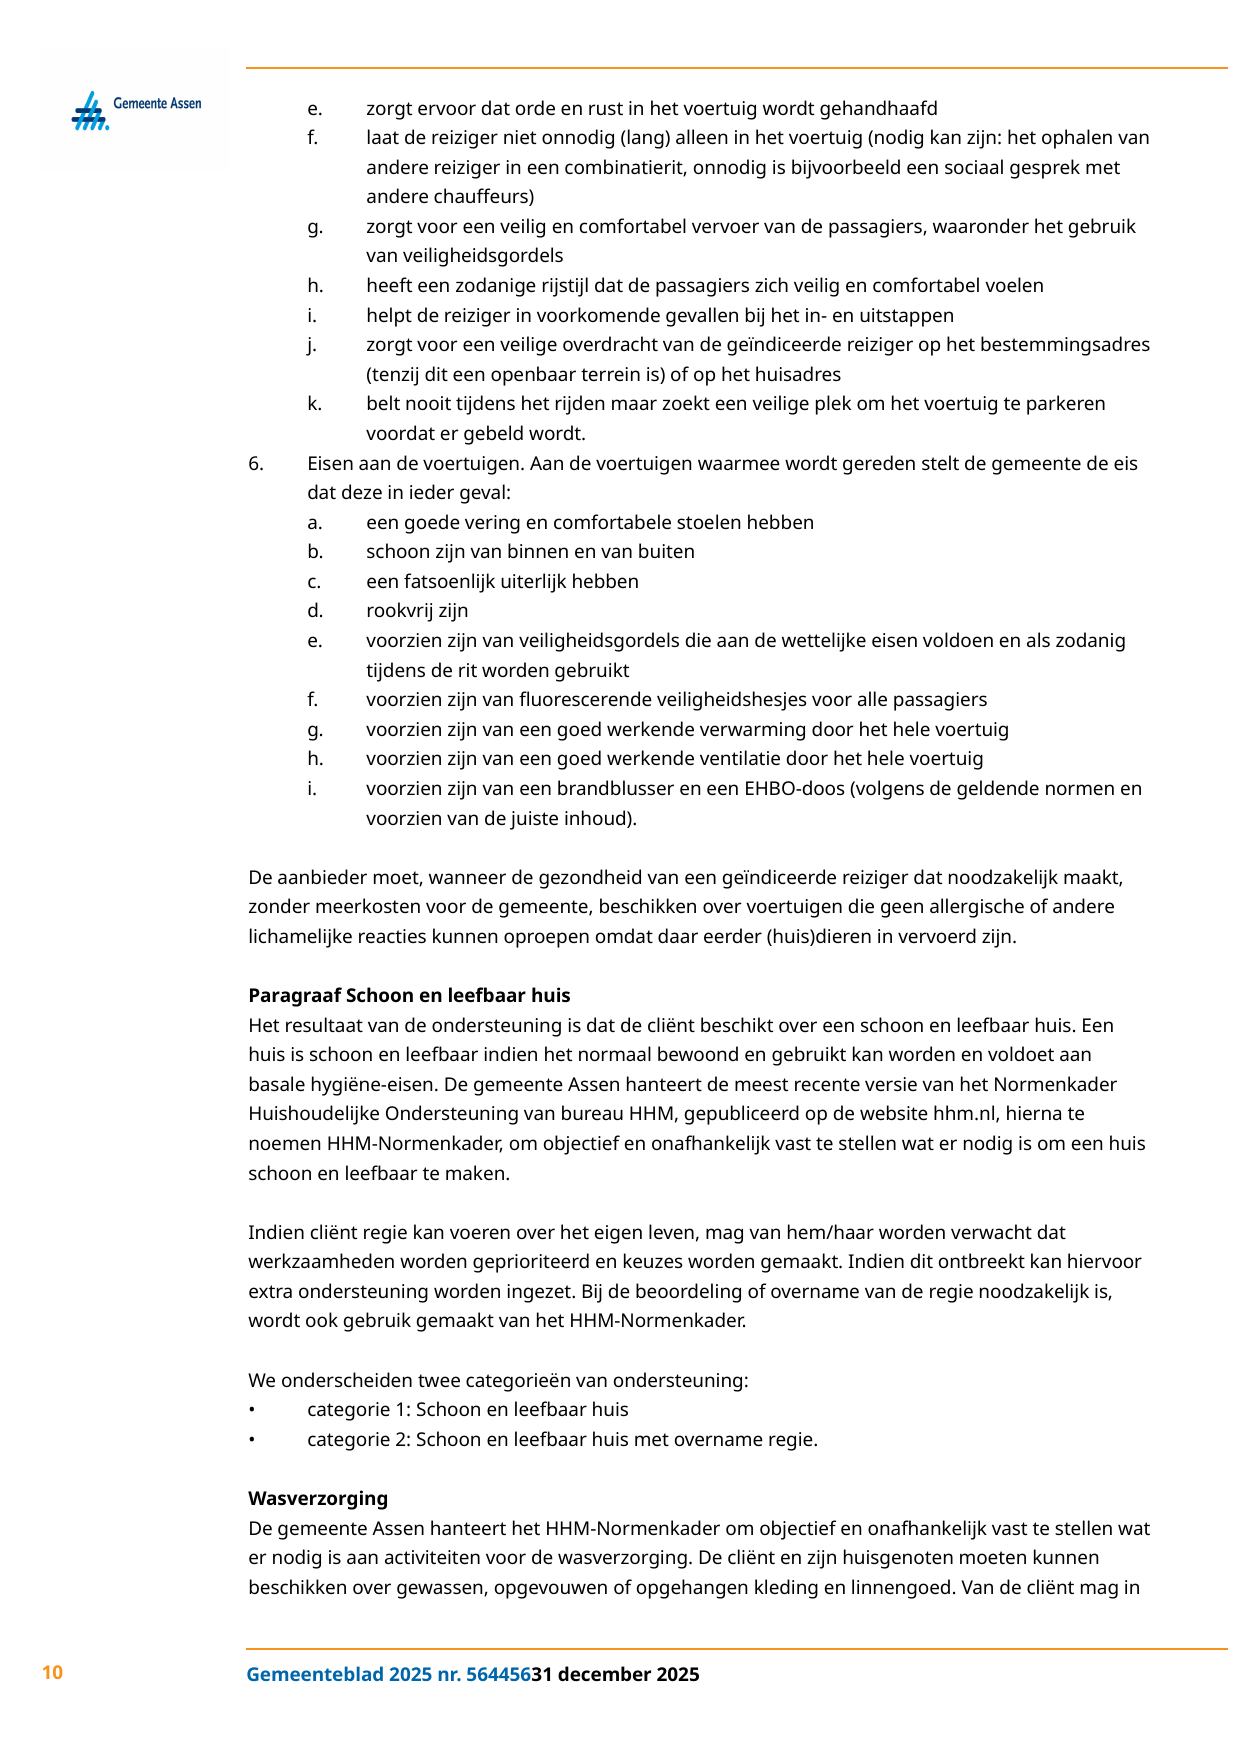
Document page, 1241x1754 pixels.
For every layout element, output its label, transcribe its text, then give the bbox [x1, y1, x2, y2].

list categorie 1: Schoon en leefbaar huis [248, 1396, 1152, 1422]
text Paragraaf Schoon en leefbaar huis [248, 982, 1152, 1008]
list zorgt voor een veilige overdracht van de geïndiceerde reiziger op het bestemmingsadres (tenzij dit een openbaar terrein is) of op het huisadres [307, 331, 1152, 387]
text De gemeente Assen hanteert het HHM-Normenkader om objectief en onafhankelijk vast te stellen wat er nodig is aan activiteiten voor de wasverzorging. De cliënt en zijn huisgenoten moeten kunnen beschikken over gewassen, opgevouwen of opgehangen kleding en linnengoed. Van de cliënt mag in [248, 1515, 1152, 1600]
picture [41, 47, 231, 172]
list rookvrij zijn [307, 598, 1152, 623]
text Wasverzorging [248, 1485, 1152, 1511]
text We onderscheiden twee categorieën van ondersteuning: [248, 1367, 1152, 1393]
list categorie 2: Schoon en leefbaar huis met overname regie. [248, 1426, 1152, 1452]
list een goede vering en comfortabele stoelen hebben [307, 509, 1152, 535]
list Eisen aan de voertuigen. Aan de voertuigen waarmee wordt gereden stelt de gemeente de eis dat deze in ieder geval: [248, 450, 1152, 505]
list belt nooit tijdens het rijden maar zoekt een veilige plek om het voertuig te parkeren voordat er gebeld wordt. [307, 391, 1152, 446]
list een fatsoenlijk uiterlijk hebben [307, 568, 1152, 594]
list voorzien zijn van fluorescerende veiligheidshesjes voor alle passagiers [307, 686, 1152, 712]
list laat de reiziger niet onnodig (lang) alleen in het voertuig (nodig kan zijn: het ophalen van andere reiziger in een combinatierit, onnodig is bijvoorbeeld een sociaal gesprek met andere chauffeurs) [307, 124, 1152, 209]
list zorgt voor een veilig en comfortabel vervoer van de passagiers, waaronder het gebruik van veiligheidsgordels [307, 213, 1152, 268]
list zorgt ervoor dat orde en rust in het voertuig wordt gehandhaafd [307, 95, 1152, 121]
text Het resultaat van de ondersteuning is dat de cliënt beschikt over een schoon en leefbaar huis. Een huis is schoon en leefbaar indien het normaal bewoond en gebruikt kan worden en voldoet aan basale hygiëne-eisen. De gemeente Assen hanteert de meest recente versie van het Normenkader Huishoudelijke Ondersteuning van bureau HHM, gepubliceerd op de website hhm.nl, hierna te noemen HHM-Normenkader, om objectief en onafhankelijk vast te stellen wat er nodig is om een huis schoon en leefbaar te maken. [248, 1012, 1152, 1186]
list helpt de reiziger in voorkomende gevallen bij het in- en uitstappen [307, 302, 1152, 328]
list voorzien zijn van veiligheidsgordels die aan de wettelijke eisen voldoen en als zodanig tijdens de rit worden gebruikt [307, 627, 1152, 683]
list voorzien zijn van een goed werkende verwarming door het hele voertuig [307, 716, 1152, 742]
list voorzien zijn van een brandblusser en een EHBO-doos (volgens de geldende normen en voorzien van de juiste inhoud). [307, 775, 1152, 831]
list voorzien zijn van een goed werkende ventilatie door het hele voertuig [307, 746, 1152, 771]
text De aanbieder moet, wanneer de gezondheid van een geïndiceerde reiziger dat noodzakelijk maakt, zonder meerkosten voor de gemeente, beschikken over voertuigen die geen allergische of andere lichamelijke reacties kunnen oproepen omdat daar eerder (huis)dieren in vervoerd zijn. [248, 864, 1152, 949]
list schoon zijn van binnen en van buiten [307, 538, 1152, 564]
text Indien cliënt regie kan voeren over het eigen leven, mag van hem/haar worden verwacht dat werkzaamheden worden geprioriteerd en keuzes worden gemaakt. Indien dit ontbreekt kan hiervoor extra ondersteuning worden ingezet. Bij de beoordeling of overname van de regie noodzakelijk is, wordt ook gebruik gemaakt van het HHM-Normenkader. [248, 1219, 1152, 1333]
list heeft een zodanige rijstijl dat de passagiers zich veilig en comfortabel voelen [307, 272, 1152, 298]
